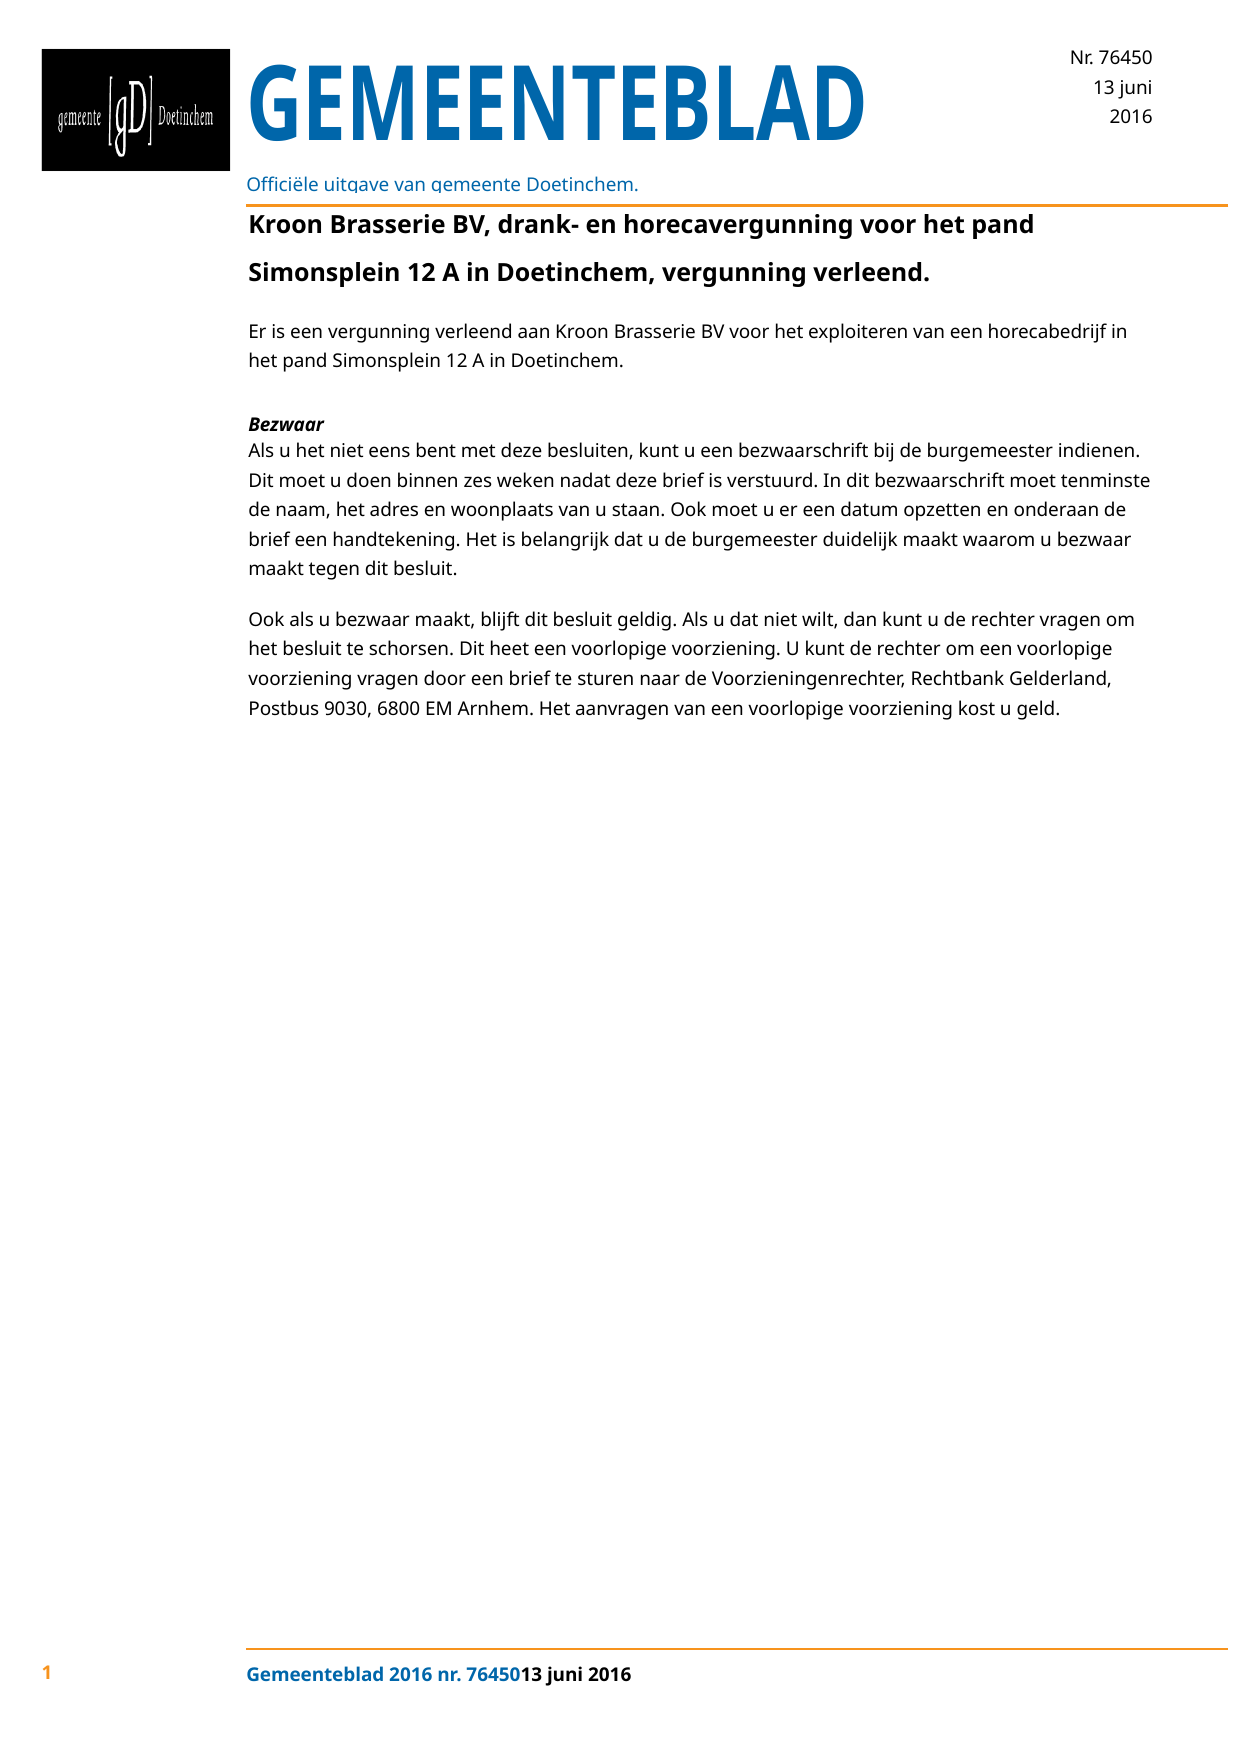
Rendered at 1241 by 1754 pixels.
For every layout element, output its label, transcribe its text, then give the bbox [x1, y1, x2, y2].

text Bezwaar [248, 411, 1152, 437]
text Ook als u bezwaar maakt, blijft dit besluit geldig. Als u dat niet wilt, dan kunt u de rechter vragen om het besluit te schorsen. Dit heet een voorlopige voorziening. U kunt de rechter om een voorlopige voorziening vragen door een brief te sturen naar de Voorzieningenrechter, Rechtbank Gelderland, Postbus 9030, 6800 EM Arnhem. Het aanvragen van een voorlopige voorziening kost u geld. [248, 606, 1152, 720]
picture [41, 47, 231, 172]
text Als u het niet eens bent met deze besluiten, kunt u een bezwaarschrift bij de burgemeester indienen. Dit moet u doen binnen zes weken nadat deze brief is verstuurd. In dit bezwaarschrift moet tenminste de naam, het adres en woonplaats van u staan. Ook moet u er een datum opzetten en onderaan de brief een handtekening. Het is belangrijk dat u de burgemeester duidelijk maakt waarom u bezwaar maakt tegen dit besluit. [248, 437, 1152, 581]
text Kroon Brasserie BV, drank- en horecavergunning voor het pand Simonsplein 12 A in Doetinchem, vergunning verleend. [248, 207, 1152, 288]
text Er is een vergunning verleend aan Kroon Brasserie BV voor het exploiteren van een horecabedrijf in het pand Simonsplein 12 A in Doetinchem. [248, 318, 1152, 373]
